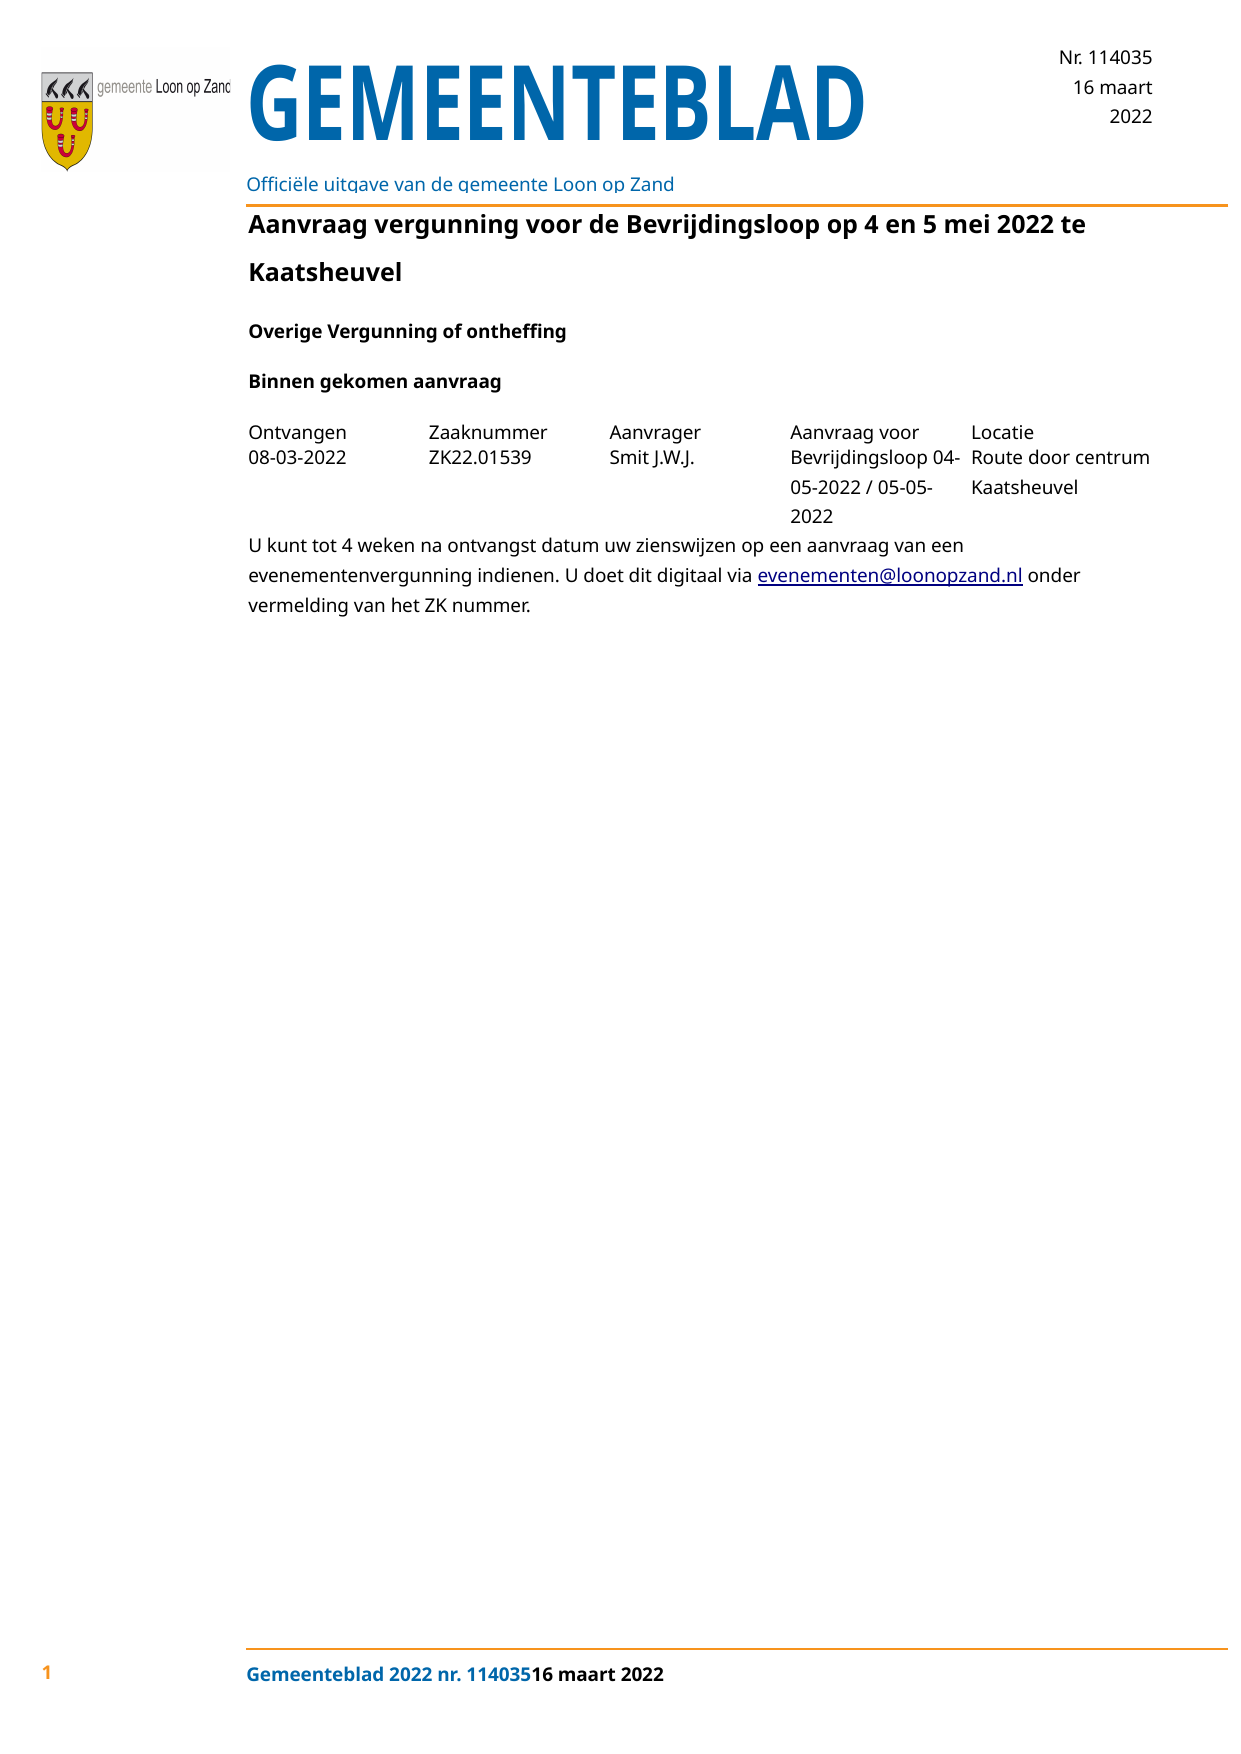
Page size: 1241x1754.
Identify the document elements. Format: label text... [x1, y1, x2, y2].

table_header Locatie [971, 419, 1152, 444]
table_header Aanvrager [609, 419, 790, 444]
text U kunt tot 4 weken na ontvangst datum uw zienswijzen op een aanvraag van een evenementenvergunning indienen. U doet dit digitaal via evenementen@loonopzand.nl onder vermelding van het ZK nummer. [248, 533, 1152, 618]
table_header Aanvraag voor [790, 419, 971, 444]
table_cell 08-03-2022 [248, 445, 429, 529]
table_cell ZK22.01539 [429, 445, 609, 529]
text Binnen gekomen aanvraag [248, 368, 1152, 394]
text Overige Vergunning of ontheffing [248, 318, 1152, 344]
table_cell Smit J.W.J. [609, 445, 790, 529]
table_header Zaaknummer [429, 419, 609, 444]
picture [41, 47, 231, 172]
text Aanvraag vergunning voor de Bevrijdingsloop op 4 en 5 mei 2022 te Kaatsheuvel [248, 207, 1152, 288]
table_header Ontvangen [248, 419, 429, 444]
table_cell Route door centrum Kaatsheuvel [971, 445, 1152, 529]
table_cell Bevrijdingsloop 04-05-2022 / 05-05-2022 [790, 445, 971, 529]
